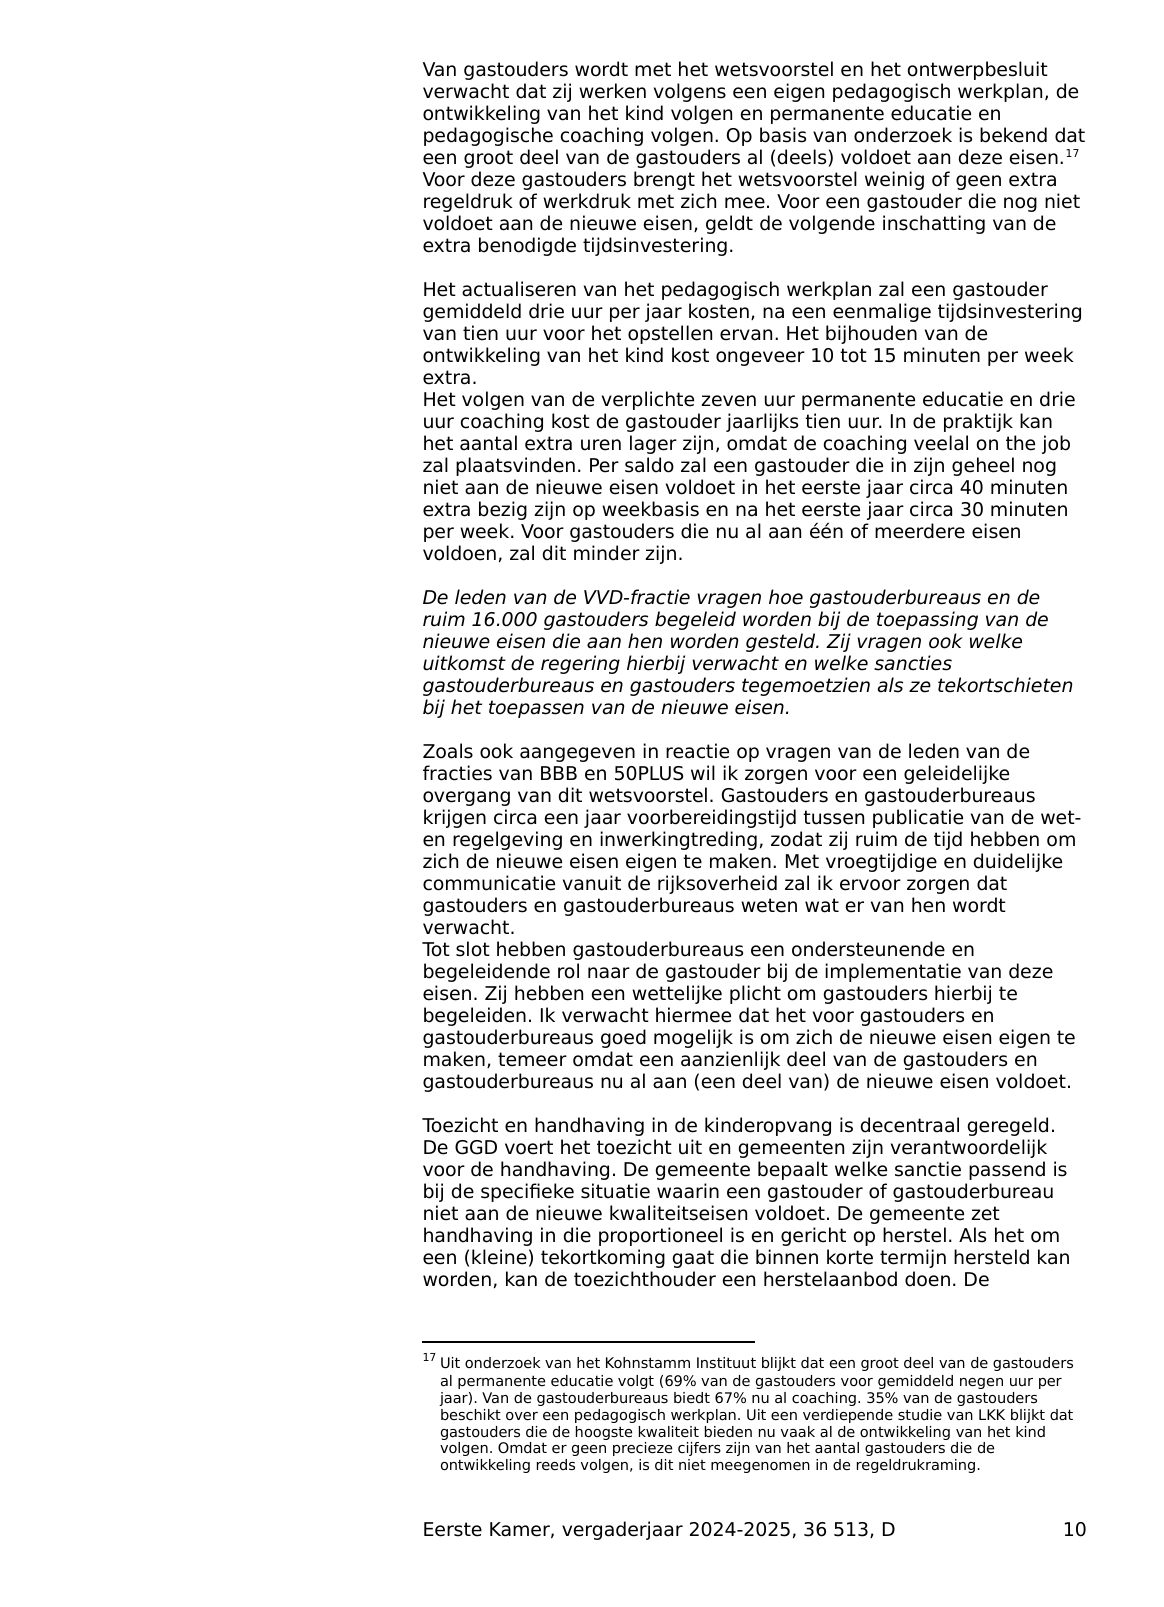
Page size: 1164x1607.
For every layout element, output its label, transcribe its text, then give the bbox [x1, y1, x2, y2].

text De leden van de VVD-fractie vragen hoe gastouderbureaus en de ruim 16.000 gastouders begeleid worden bij de toepassing van de nieuwe eisen die aan hen worden gesteld. Zij vragen ook welke uitkomst de regering hierbij verwacht en welke sancties gastouderbureaus en gastouders tegemoetzien als ze tekortschieten bij het toepassen van de nieuwe eisen. [422, 587, 1087, 719]
text Zoals ook aangegeven in reactie op vragen van de leden van de fracties van BBB en 50PLUS wil ik zorgen voor een geleidelijke overgang van dit wetsvoorstel. Gastouders en gastouderbureaus krijgen circa een jaar voorbereidingstijd tussen publicatie van de wet- en regelgeving en inwerkingtreding, zodat zij ruim de tijd hebben om zich de nieuwe eisen eigen te maken. Met vroegtijdige en duidelijke communicatie vanuit de rijksoverheid zal ik ervoor zorgen dat gastouders en gastouderbureaus weten wat er van hen wordt verwacht. [422, 741, 1087, 939]
text Toezicht en handhaving in de kinderopvang is decentraal geregeld. De GGD voert het toezicht uit en gemeenten zijn verantwoordelijk voor de handhaving. De gemeente bepaalt welke sanctie passend is bij de specifieke situatie waarin een gastouder of gastouderbureau niet aan de nieuwe kwaliteitseisen voldoet. De gemeente zet handhaving in die proportioneel is en gericht op herstel. Als het om een (kleine) tekortkoming gaat die binnen korte termijn hersteld kan worden, kan de toezichthouder een herstelaanbod doen. De [422, 1115, 1087, 1291]
text Uit onderzoek van het Kohnstamm Instituut blijkt dat een groot deel van de gastouders al permanente educatie volgt (69% van de gastouders voor gemiddeld negen uur per jaar). Van de gastouderbureaus biedt 67% nu al coaching. 35% van de gastouders beschikt over een pedagogisch werkplan. Uit een verdiepende studie van LKK blijkt dat gastouders die de hoogste kwaliteit bieden nu vaak al de ontwikkeling van het kind volgen. Omdat er geen precieze cijfers zijn van het aantal gastouders die de ontwikkeling reeds volgen, is dit niet meegenomen in de regeldrukraming. [422, 1351, 1087, 1474]
text Het actualiseren van het pedagogisch werkplan zal een gastouder gemiddeld drie uur per jaar kosten, na een eenmalige tijdsinvestering van tien uur voor het opstellen ervan. Het bijhouden van de ontwikkeling van het kind kost ongeveer 10 tot 15 minuten per week extra. [422, 279, 1087, 389]
text Van gastouders wordt met het wetsvoorstel en het ontwerpbesluit verwacht dat zij werken volgens een eigen pedagogisch werkplan, de ontwikkeling van het kind volgen en permanente educatie en pedagogische coaching volgen. Op basis van onderzoek is bekend dat een groot deel van de gastouders al (deels) voldoet aan deze eisen. Voor deze gastouders brengt het wetsvoorstel weinig of geen extra regeldruk of werkdruk met zich mee. Voor een gastouder die nog niet voldoet aan de nieuwe eisen, geldt de volgende inschatting van de extra benodigde tijdsinvestering. [422, 59, 1087, 257]
text Het volgen van de verplichte zeven uur permanente educatie en drie uur coaching kost de gastouder jaarlijks tien uur. In de praktijk kan het aantal extra uren lager zijn, omdat de coaching veelal on the job zal plaatsvinden. Per saldo zal een gastouder die in zijn geheel nog niet aan de nieuwe eisen voldoet in het eerste jaar circa 40 minuten extra bezig zijn op weekbasis en na het eerste jaar circa 30 minuten per week. Voor gastouders die nu al aan één of meerdere eisen voldoen, zal dit minder zijn. [422, 389, 1087, 565]
text Tot slot hebben gastouderbureaus een ondersteunende en begeleidende rol naar de gastouder bij de implementatie van deze eisen. Zij hebben een wettelijke plicht om gastouders hierbij te begeleiden. Ik verwacht hiermee dat het voor gastouders en gastouderbureaus goed mogelijk is om zich de nieuwe eisen eigen te maken, temeer omdat een aanzienlijk deel van de gastouders en gastouderbureaus nu al aan (een deel van) de nieuwe eisen voldoet. [422, 939, 1087, 1093]
